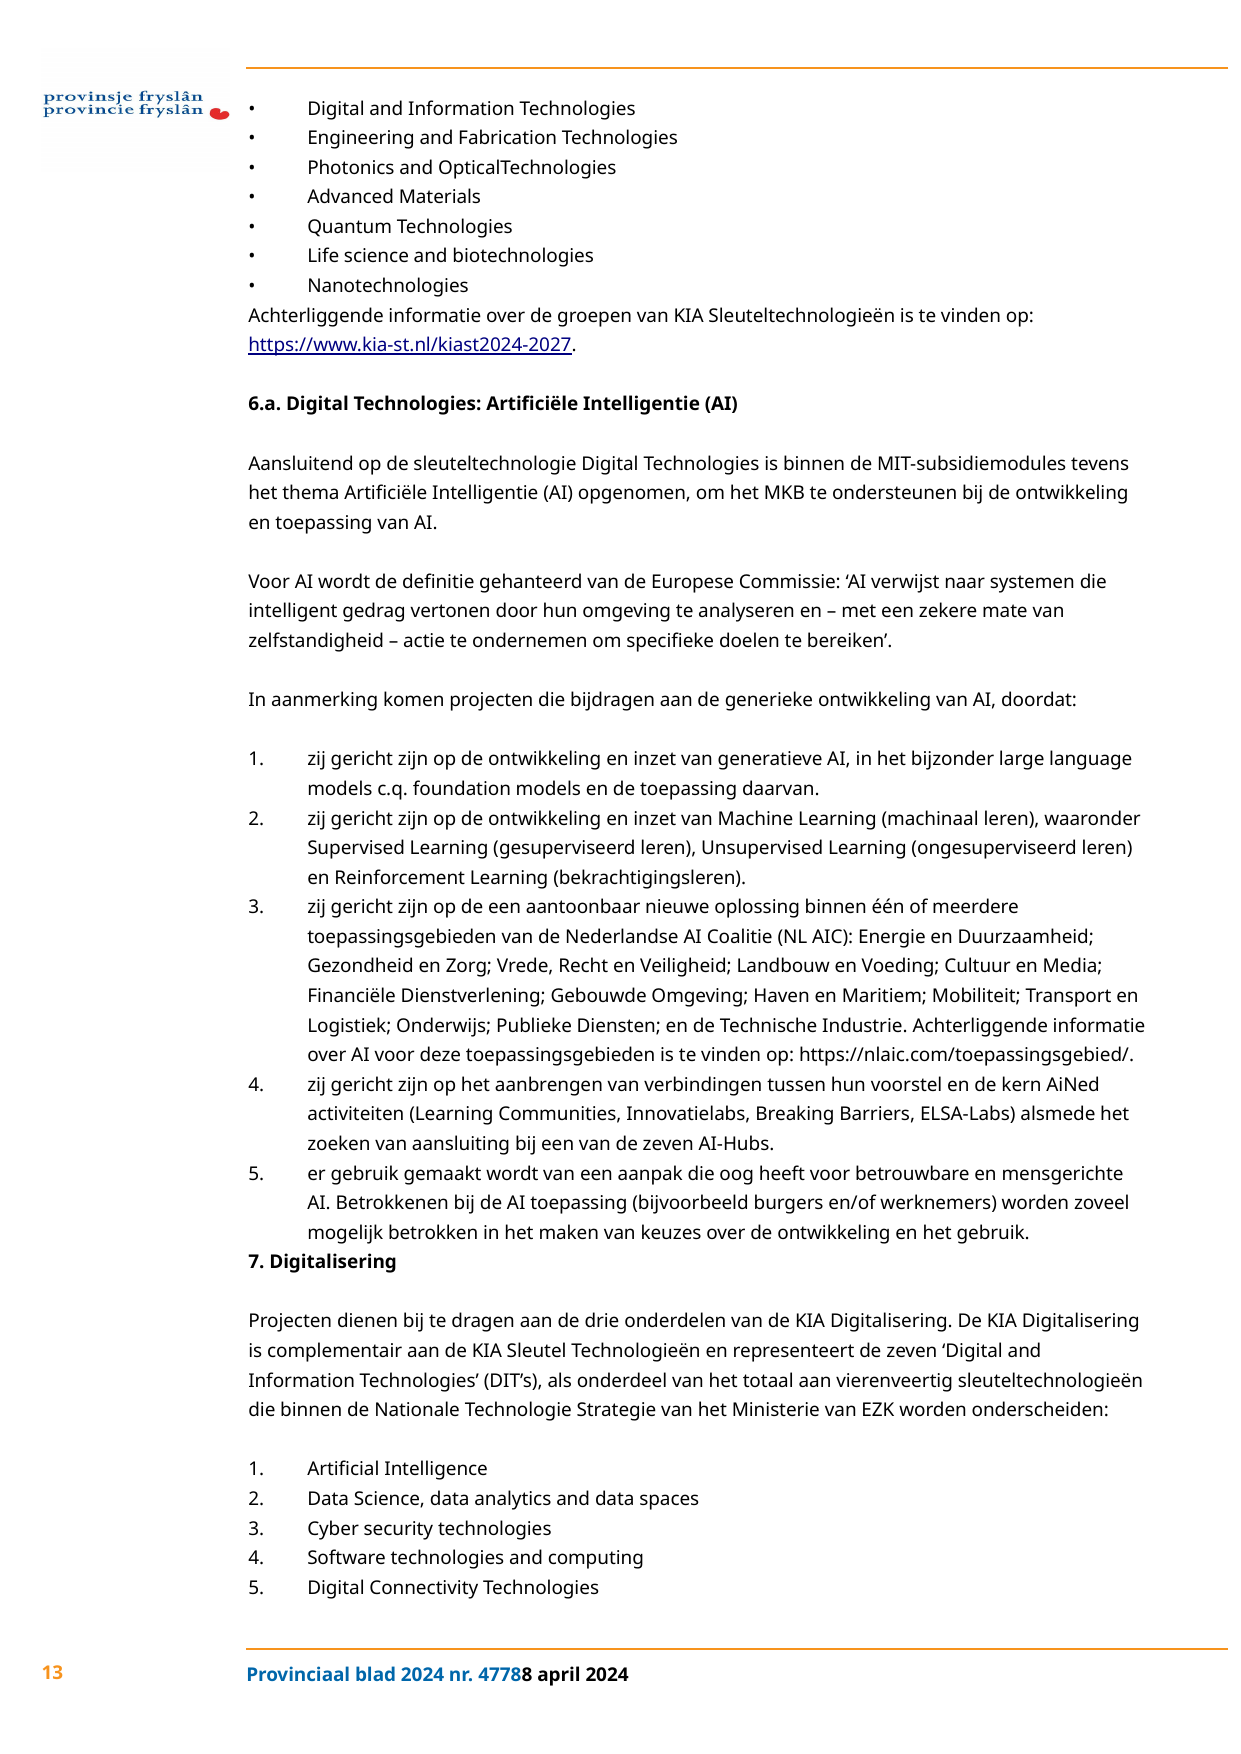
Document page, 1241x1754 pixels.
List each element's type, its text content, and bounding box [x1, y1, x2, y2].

list zij gericht zijn op de ontwikkeling en inzet van Machine Learning (machinaal leren), waaronder Supervised Learning (gesuperviseerd leren), Unsupervised Learning (ongesuperviseerd leren) en Reinforcement Learning (bekrachtigingsleren). [248, 805, 1152, 890]
list Advanced Materials [248, 183, 1152, 209]
list Digital Connectivity Technologies [248, 1574, 1152, 1600]
text Projecten dienen bij te dragen aan de drie onderdelen van de KIA Digitalisering. De KIA Digitalisering is complementair aan de KIA Sleutel Technologieën en representeert de zeven ‘Digital and Information Technologies’ (DIT’s), als onderdeel van het totaal aan vierenveertig sleuteltechnologieën die binnen de Nationale Technologie Strategie van het Ministerie van EZK worden onderscheiden: [248, 1308, 1152, 1422]
list Cyber security technologies [248, 1515, 1152, 1541]
picture [41, 47, 231, 172]
list Engineering and Fabrication Technologies [248, 124, 1152, 150]
list Digital and Information Technologies [248, 95, 1152, 121]
list Quantum Technologies [248, 213, 1152, 239]
text 6.a. Digital Technologies: Artificiële Intelligentie (AI) [248, 391, 1152, 416]
text Voor AI wordt de definitie gehanteerd van de Europese Commissie: ‘AI verwijst naar systemen die intelligent gedrag vertonen door hun omgeving te analyseren en – met een zekere mate van zelfstandigheid – actie te ondernemen om specifieke doelen te bereiken’. [248, 568, 1152, 653]
list Data Science, data analytics and data spaces [248, 1485, 1152, 1511]
list zij gericht zijn op de een aantoonbaar nieuwe oplossing binnen één of meerdere toepassingsgebieden van de Nederlandse AI Coalitie (NL AIC): Energie en Duurzaamheid; Gezondheid en Zorg; Vrede, Recht en Veiligheid; Landbouw en Voeding; Cultuur en Media; Financiële Dienstverlening; Gebouwde Omgeving; Haven en Maritiem; Mobiliteit; Transport en Logistiek; Onderwijs; Publieke Diensten; en de Technische Industrie. Achterliggende informatie over AI voor deze toepassingsgebieden is te vinden op: https://nlaic.com/toepassingsgebied/. [248, 893, 1152, 1067]
list Nanotechnologies [248, 272, 1152, 298]
list zij gericht zijn op het aanbrengen van verbindingen tussen hun voorstel en de kern AiNed activiteiten (Learning Communities, Innovatielabs, Breaking Barriers, ELSA-Labs) alsmede het zoeken van aansluiting bij een van de zeven AI-Hubs. [248, 1071, 1152, 1156]
text Aansluitend op de sleuteltechnologie Digital Technologies is binnen de MIT-subsidiemodules tevens het thema Artificiële Intelligentie (AI) opgenomen, om het MKB te ondersteunen bij de ontwikkeling en toepassing van AI. [248, 450, 1152, 535]
list er gebruik gemaakt wordt van een aanpak die oog heeft voor betrouwbare en mensgerichte AI. Betrokkenen bij de AI toepassing (bijvoorbeeld burgers en/of werknemers) worden zoveel mogelijk betrokken in het maken van keuzes over de ontwikkeling en het gebruik. [248, 1160, 1152, 1245]
list Life science and biotechnologies [248, 243, 1152, 268]
list Artificial Intelligence [248, 1456, 1152, 1481]
list Software technologies and computing [248, 1544, 1152, 1570]
text 7. Digitalisering [248, 1248, 1152, 1274]
text Achterliggende informatie over de groepen van KIA Sleuteltechnologieën is te vinden op: https://www.kia-st.nl/kiast2024-2027. [248, 302, 1152, 357]
list Photonics and OpticalTechnologies [248, 154, 1152, 180]
list zij gericht zijn op de ontwikkeling en inzet van generatieve AI, in het bijzonder large language models c.q. foundation models en de toepassing daarvan. [248, 746, 1152, 801]
text In aanmerking komen projecten die bijdragen aan de generieke ontwikkeling van AI, doordat: [248, 686, 1152, 712]
